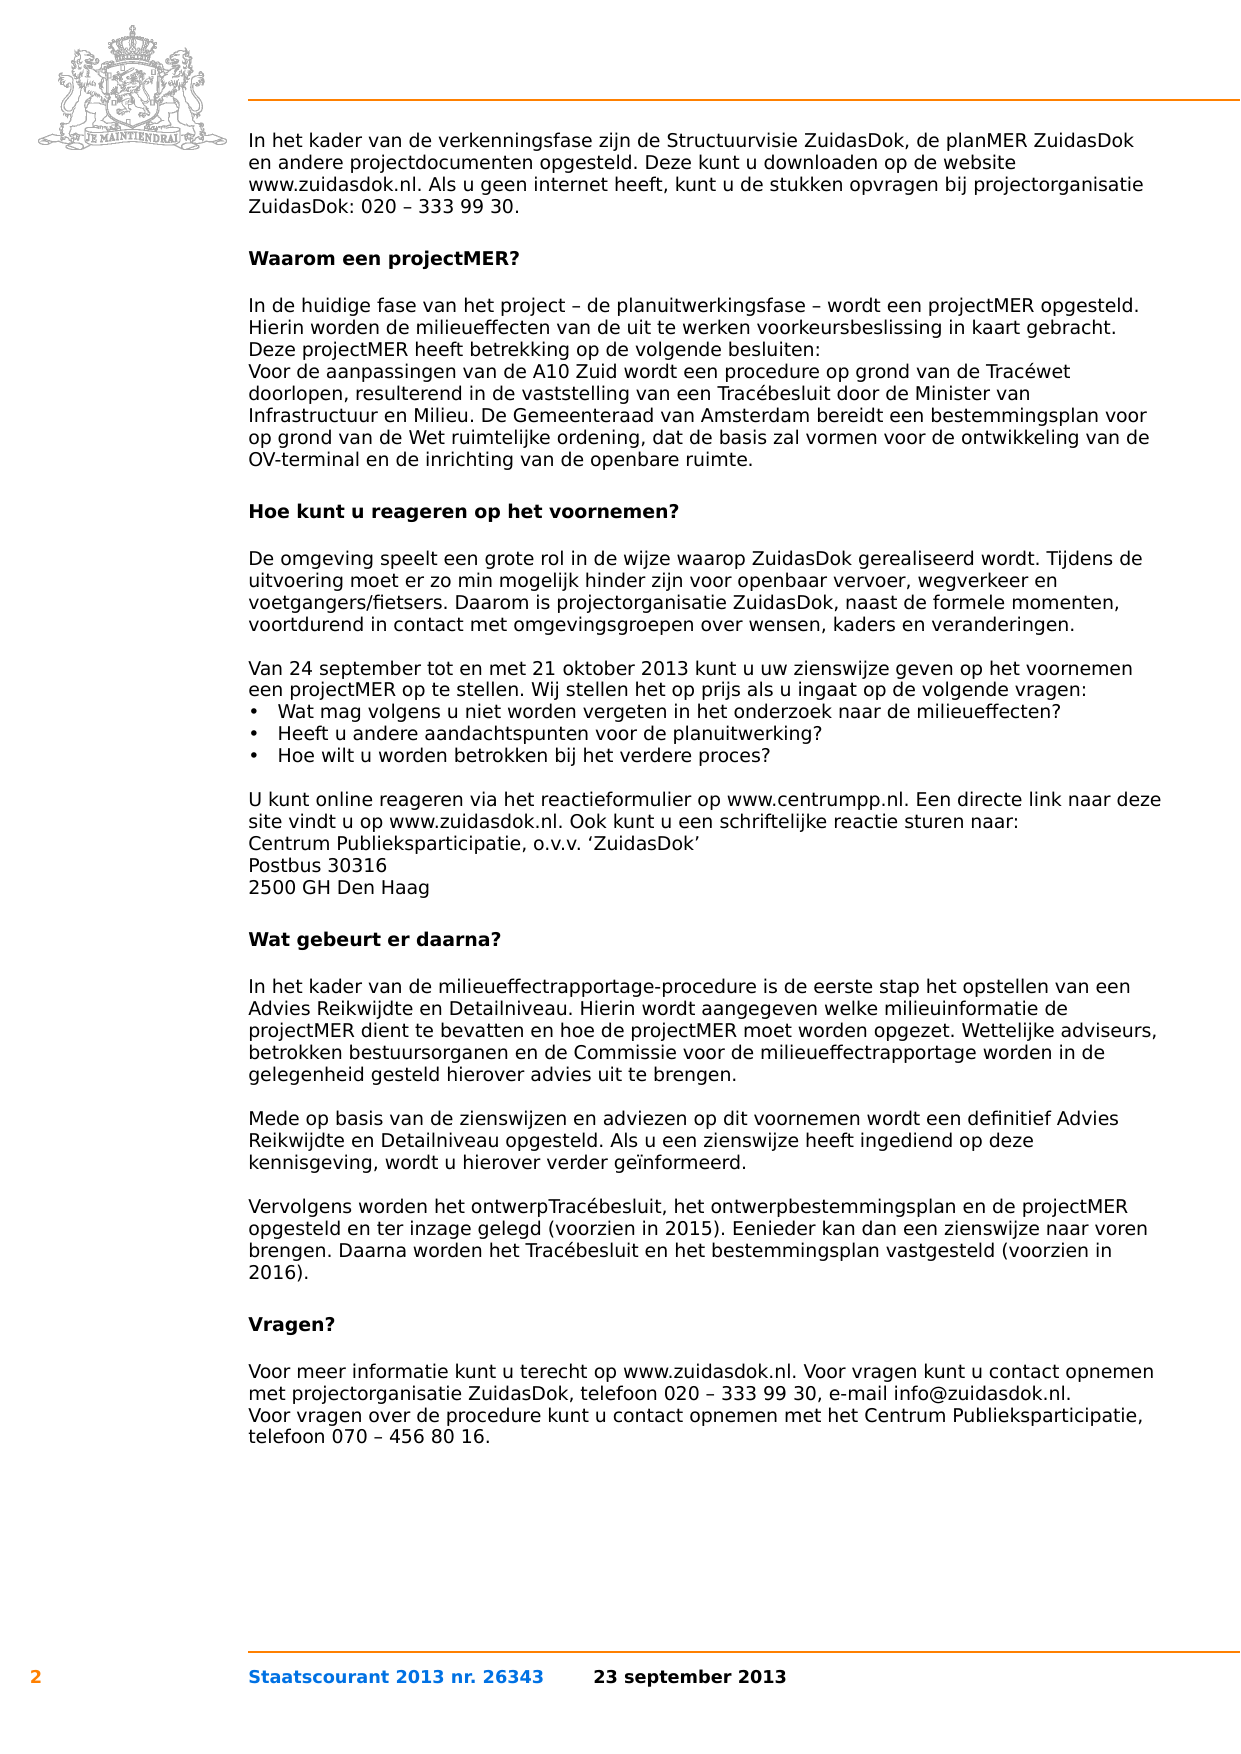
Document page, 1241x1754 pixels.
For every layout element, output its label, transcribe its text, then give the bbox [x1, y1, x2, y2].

text De omgeving speelt een grote rol in de wijze waarop ZuidasDok gerealiseerd wordt. Tijdens de uitvoering moet er zo min mogelijk hinder zijn voor openbaar vervoer, wegverkeer en voetgangers/fietsers. Daarom is projectorganisatie ZuidasDok, naast de formele momenten, voortdurend in contact met omgevingsgroepen over wensen, kaders en veranderingen. [248, 548, 1163, 636]
text Vervolgens worden het ontwerpTracébesluit, het ontwerpbestemmingsplan en de projectMER opgesteld en ter inzage gelegd (voorzien in 2015). Eenieder kan dan een zienswijze naar voren brengen. Daarna worden het Tracébesluit en het bestemmingsplan vastgesteld (voorzien in 2016). [248, 1196, 1163, 1283]
text U kunt online reageren via het reactieformulier op www.centrumpp.nl. Een directe link naar deze site vindt u op www.zuidasdok.nl. Ook kunt u een schriftelijke reactie sturen naar: [248, 789, 1163, 833]
subtitle Waarom een projectMER? [248, 248, 1163, 270]
text In het kader van de verkenningsfase zijn de Structuurvisie ZuidasDok, de planMER ZuidasDok en andere projectdocumenten opgesteld. Deze kunt u downloaden op de website www.zuidasdok.nl. Als u geen internet heeft, kunt u de stukken opvragen bij projectorganisatie ZuidasDok: 020 – 333 99 30. [248, 130, 1163, 218]
text Deze projectMER heeft betrekking op de volgende besluiten: [248, 339, 1163, 361]
text Voor vragen over de procedure kunt u contact opnemen met het Centrum Publieksparticipatie, telefoon 070 – 456 80 16. [248, 1404, 1163, 1448]
text Van 24 september tot en met 21 oktober 2013 kunt u uw zienswijze geven op het voornemen een projectMER op te stellen. Wij stellen het op prijs als u ingaat op de volgende vragen: [248, 657, 1163, 701]
subtitle Wat gebeurt er daarna? [248, 929, 1163, 951]
subtitle Vragen? [248, 1313, 1163, 1336]
text Voor meer informatie kunt u terecht op www.zuidasdok.nl. Voor vragen kunt u contact opnemen met projectorganisatie ZuidasDok, telefoon 020 – 333 99 30, e-mail info@zuidasdok.nl. [248, 1361, 1163, 1404]
text Postbus 30316 [248, 855, 1163, 877]
text In het kader van de milieueffectrapportage-procedure is de eerste stap het opstellen van een Advies Reikwijdte en Detailniveau. Hierin wordt aangegeven welke milieuinformatie de projectMER dient te bevatten en hoe de projectMER moet worden opgezet. Wettelijke adviseurs, betrokken bestuursorganen en de Commissie voor de milieueffectrapportage worden in de gelegenheid gesteld hierover advies uit te brengen. [248, 976, 1163, 1086]
text • Heeft u andere aandachtspunten voor de planuitwerking? [248, 723, 1163, 745]
subtitle Hoe kunt u reageren op het voornemen? [248, 501, 1163, 523]
text Centrum Publieksparticipatie, o.v.v. ‘ZuidasDok’ [248, 833, 1163, 855]
text Voor de aanpassingen van de A10 Zuid wordt een procedure op grond van de Tracéwet doorlopen, resulterend in de vaststelling van een Tracébesluit door de Minister van Infrastructuur en Milieu. De Gemeenteraad van Amsterdam bereidt een bestemmingsplan voor op grond van de Wet ruimtelijke ordening, dat de basis zal vormen voor de ontwikkeling van de OV-terminal en de inrichting van de openbare ruimte. [248, 361, 1163, 471]
text 2500 GH Den Haag [248, 877, 1163, 899]
text • Wat mag volgens u niet worden vergeten in het onderzoek naar de milieueffecten? [248, 701, 1163, 723]
text In de huidige fase van het project – de planuitwerkingsfase – wordt een projectMER opgesteld. Hierin worden de milieueffecten van de uit te werken voorkeursbeslissing in kaart gebracht. [248, 295, 1163, 339]
text • Hoe wilt u worden betrokken bij het verdere proces? [248, 745, 1163, 767]
picture [38, 25, 227, 150]
text Mede op basis van de zienswijzen en adviezen op dit voornemen wordt een definitief Advies Reikwijdte en Detailniveau opgesteld. Als u een zienswijze heeft ingediend op deze kennisgeving, wordt u hierover verder geïnformeerd. [248, 1108, 1163, 1174]
